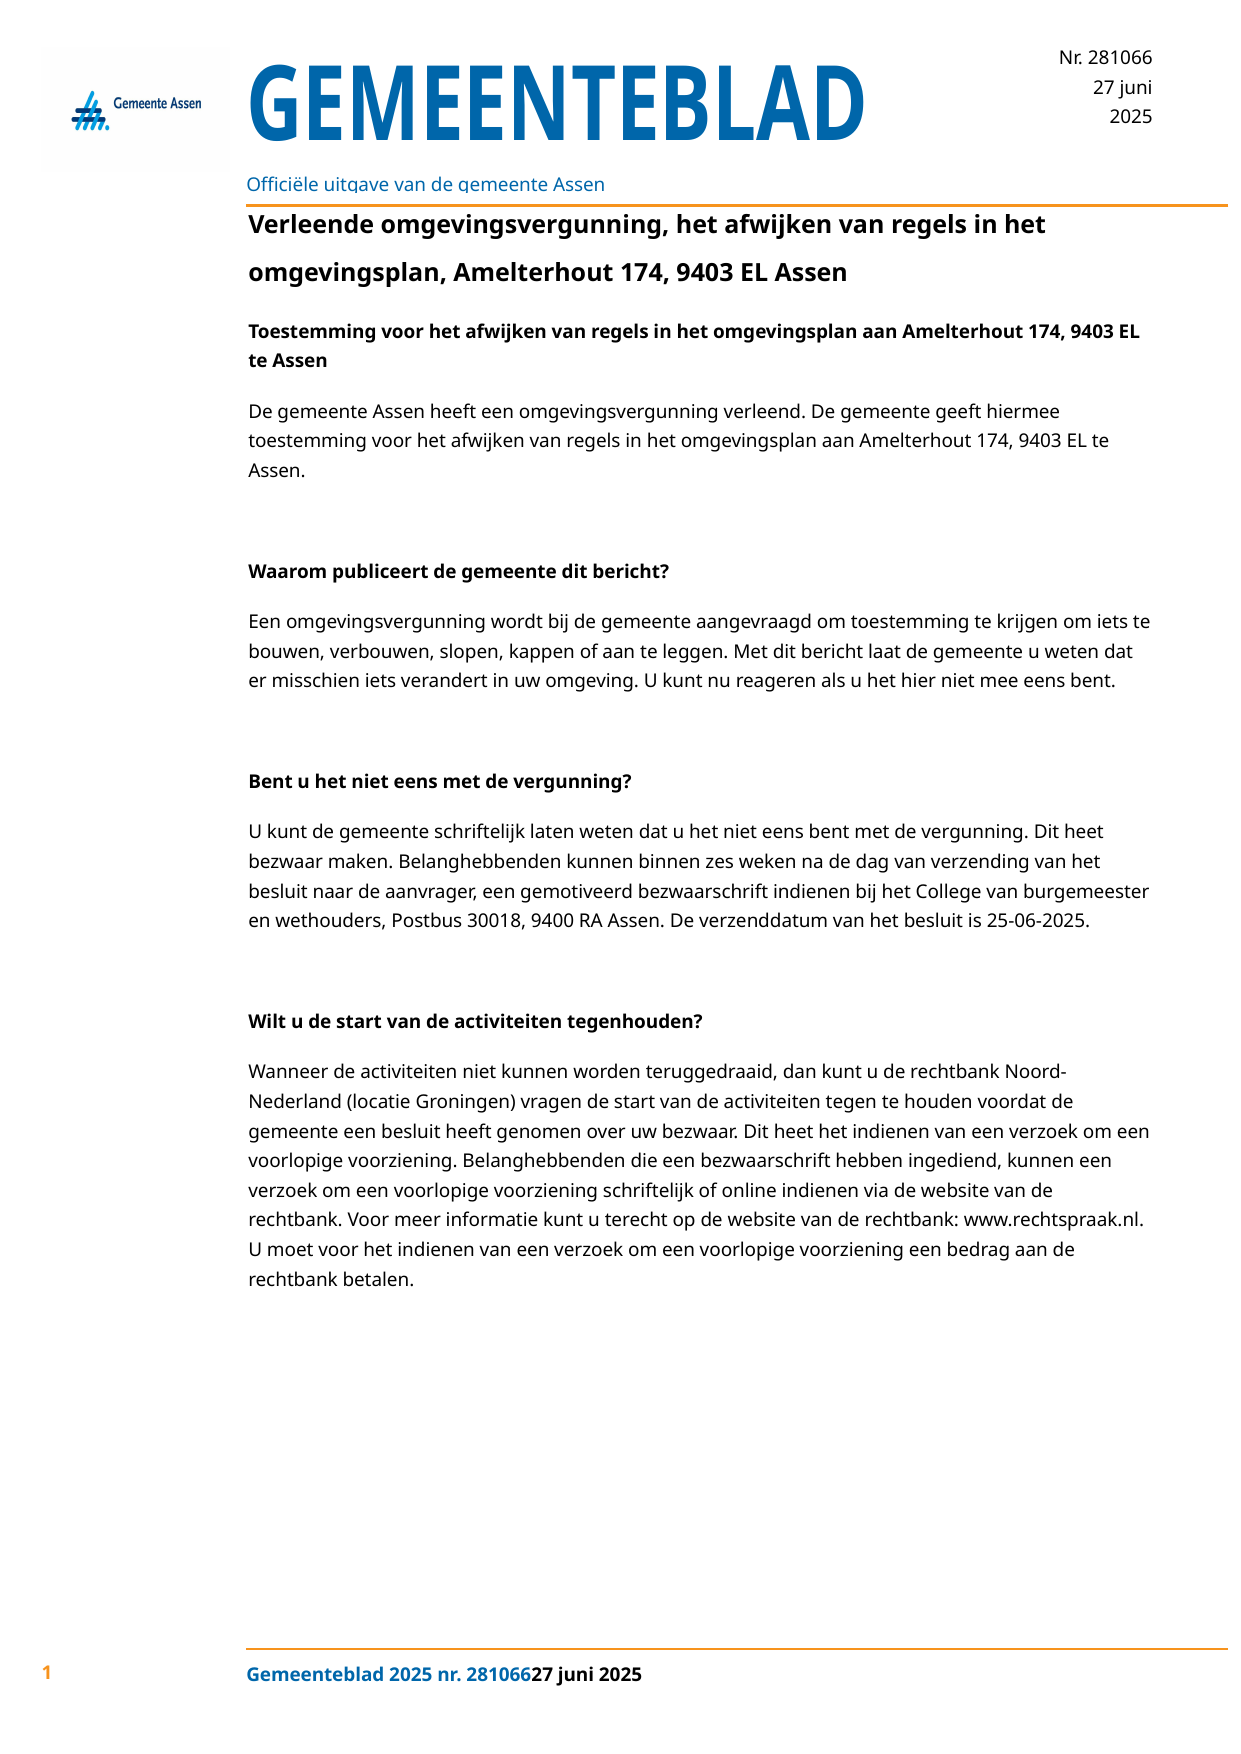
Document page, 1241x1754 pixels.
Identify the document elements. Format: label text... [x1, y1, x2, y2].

text Waarom publiceert de gemeente dit bericht? [248, 558, 1152, 584]
picture [41, 47, 231, 172]
text Wanneer de activiteiten niet kunnen worden teruggedraaid, dan kunt u de rechtbank Noord-Nederland (locatie Groningen) vragen de start van de activiteiten tegen te houden voordat de gemeente een besluit heeft genomen over uw bezwaar. Dit heet het indienen van een verzoek om een voorlopige voorziening. Belanghebbenden die een bezwaarschrift hebben ingediend, kunnen een verzoek om een voorlopige voorziening schriftelijk of online indienen via de website van de rechtbank. Voor meer informatie kunt u terecht op de website van de rechtbank: www.rechtspraak.nl. U moet voor het indienen van een verzoek om een voorlopige voorziening een bedrag aan de rechtbank betalen. [248, 1059, 1152, 1292]
text U kunt de gemeente schriftelijk laten weten dat u het niet eens bent met de vergunning. Dit heet bezwaar maken. Belanghebbenden kunnen binnen zes weken na de dag van verzending van het besluit naar de aanvrager, een gemotiveerd bezwaarschrift indienen bij het College van burgemeester en wethouders, Postbus 30018, 9400 RA Assen. De verzenddatum van het besluit is 25-06-2025. [248, 819, 1152, 933]
text Verleende omgevingsvergunning, het afwijken van regels in het omgevingsplan, Amelterhout 174, 9403 EL Assen [248, 207, 1152, 288]
text Wilt u de start van de activiteiten tegenhouden? [248, 1008, 1152, 1034]
text Een omgevingsvergunning wordt bij de gemeente aangevraagd om toestemming te krijgen om iets te bouwen, verbouwen, slopen, kappen of aan te leggen. Met dit bericht laat de gemeente u weten dat er misschien iets verandert in uw omgeving. U kunt nu reageren als u het hier niet mee eens bent. [248, 608, 1152, 693]
text De gemeente Assen heeft een omgevingsvergunning verleend. De gemeente geeft hiermee toestemming voor het afwijken van regels in het omgevingsplan aan Amelterhout 174, 9403 EL te Assen. [248, 398, 1152, 483]
text Toestemming voor het afwijken van regels in het omgevingsplan aan Amelterhout 174, 9403 EL te Assen [248, 318, 1152, 373]
text Bent u het niet eens met de vergunning? [248, 768, 1152, 794]
